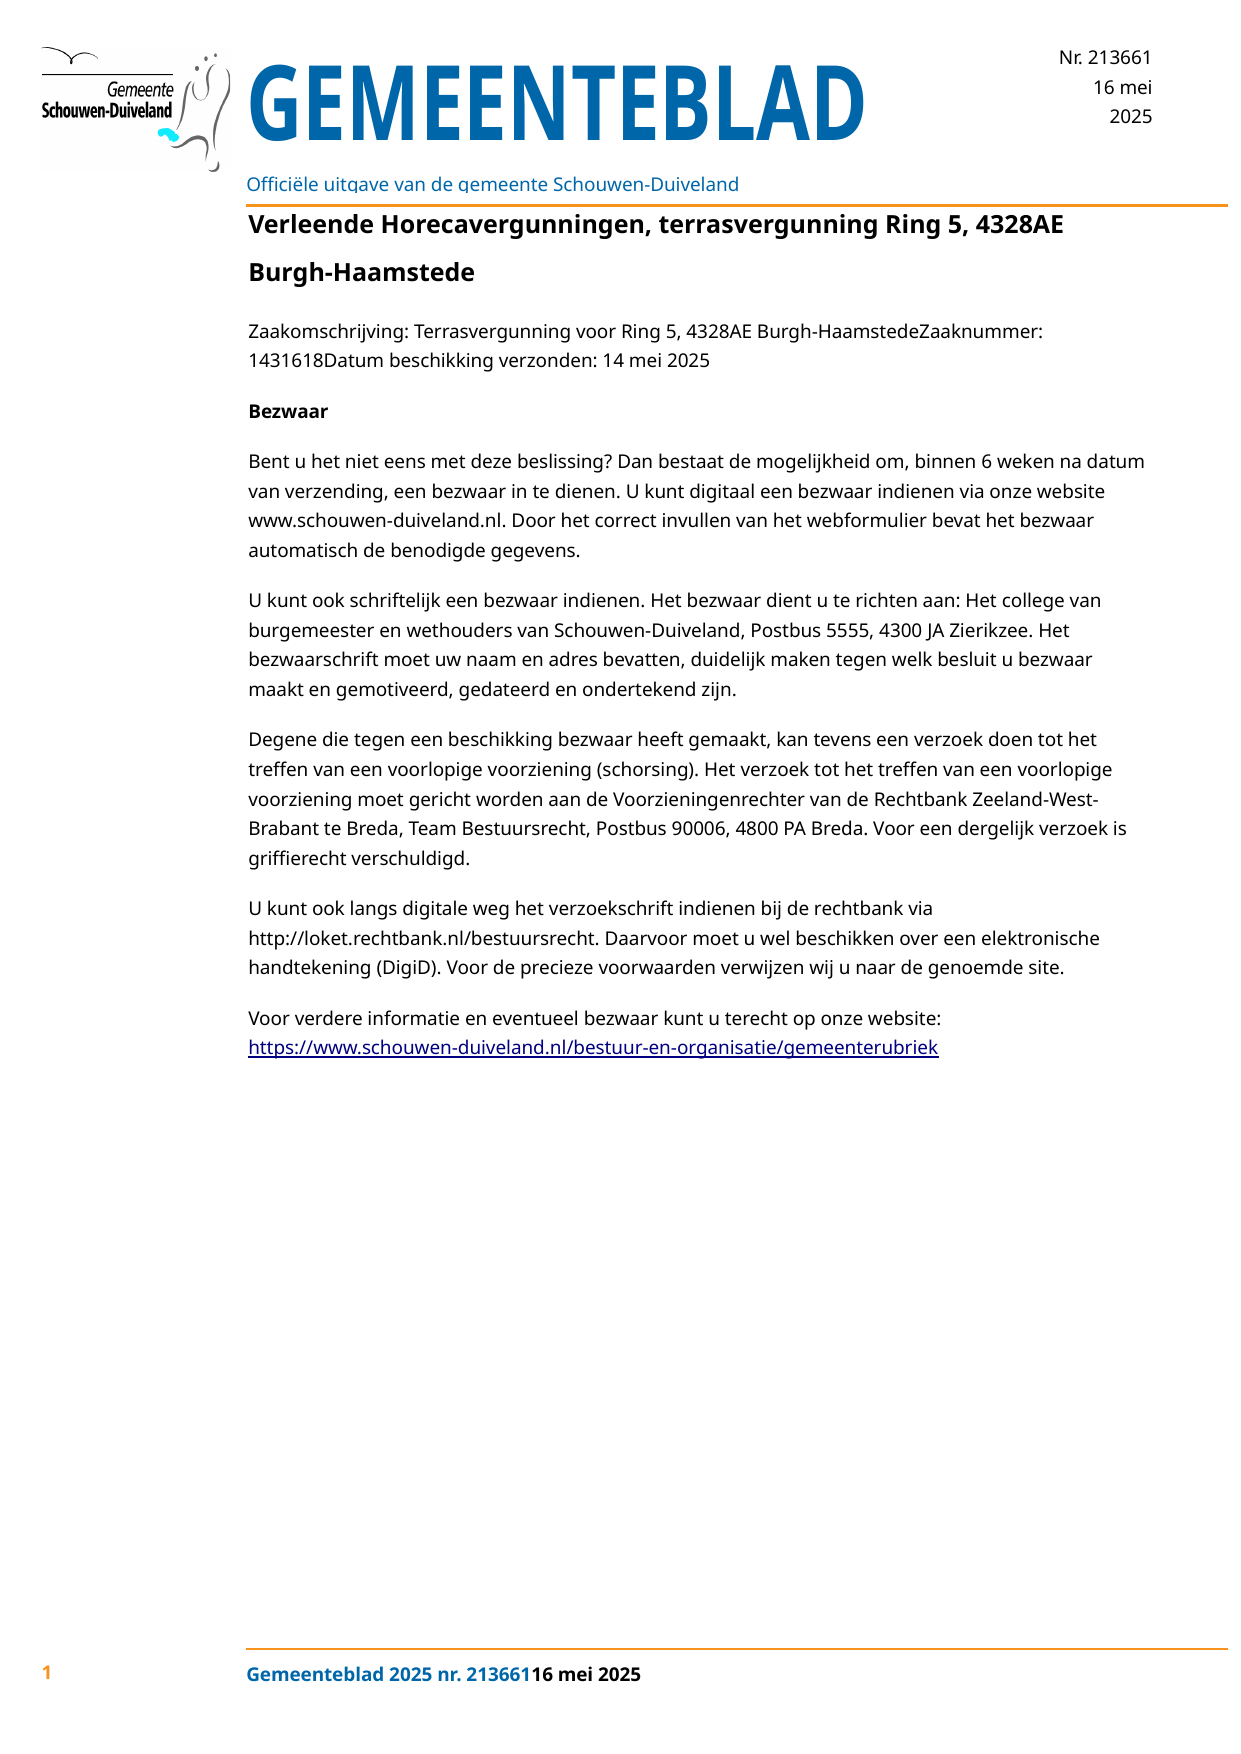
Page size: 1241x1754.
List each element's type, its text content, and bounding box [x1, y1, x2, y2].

text U kunt ook langs digitale weg het verzoekschrift indienen bij de rechtbank via http://loket.rechtbank.nl/bestuursrecht. Daarvoor moet u wel beschikken over een elektronische handtekening (DigiD). Voor de precieze voorwaarden verwijzen wij u naar de genoemde site. [248, 895, 1152, 980]
text Verleende Horecavergunningen, terrasvergunning Ring 5, 4328AE Burgh-Haamstede [248, 207, 1152, 288]
text Voor verdere informatie en eventueel bezwaar kunt u terecht op onze website: https://www.schouwen-duiveland.nl/bestuur-en-organisatie/gemeenterubriek [248, 1005, 1152, 1060]
text Zaakomschrijving: Terrasvergunning voor Ring 5, 4328AE Burgh-HaamstedeZaaknummer: 1431618Datum beschikking verzonden: 14 mei 2025 [248, 318, 1152, 373]
text Bent u het niet eens met deze beslissing? Dan bestaat de mogelijkheid om, binnen 6 weken na datum van verzending, een bezwaar in te dienen. U kunt digitaal een bezwaar indienen via onze website www.schouwen-duiveland.nl. Door het correct invullen van het webformulier bevat het bezwaar automatisch de benodigde gegevens. [248, 448, 1152, 563]
picture [41, 47, 231, 172]
text Degene die tegen een beschikking bezwaar heeft gemaakt, kan tevens een verzoek doen tot het treffen van een voorlopige voorziening (schorsing). Het verzoek tot het treffen van een voorlopige voorziening moet gericht worden aan de Voorzieningenrechter van de Rechtbank Zeeland-West-Brabant te Breda, Team Bestuursrecht, Postbus 90006, 4800 PA Breda. Voor een dergelijk verzoek is griffierecht verschuldigd. [248, 727, 1152, 871]
text Bezwaar [248, 398, 1152, 424]
text U kunt ook schriftelijk een bezwaar indienen. Het bezwaar dient u te richten aan: Het college van burgemeester en wethouders van Schouwen-Duiveland, Postbus 5555, 4300 JA Zierikzee. Het bezwaarschrift moet uw naam en adres bevatten, duidelijk maken tegen welk besluit u bezwaar maakt en gemotiveerd, gedateerd en ondertekend zijn. [248, 587, 1152, 702]
